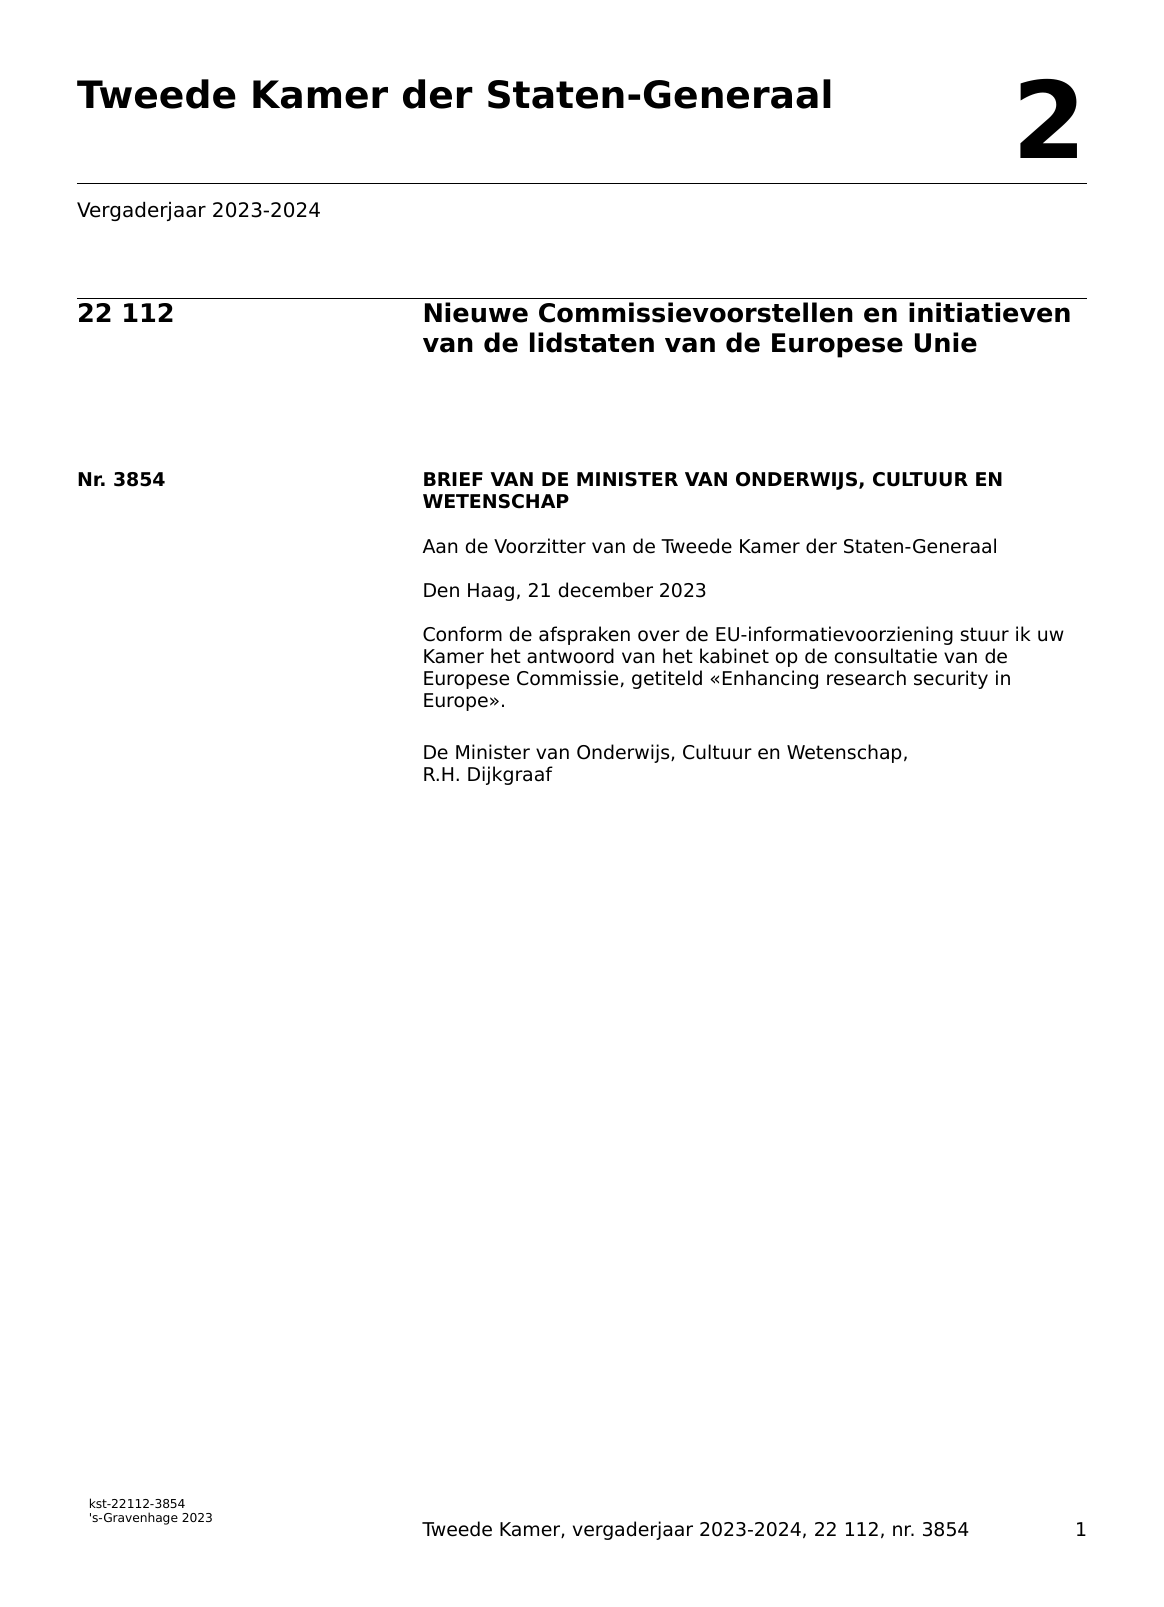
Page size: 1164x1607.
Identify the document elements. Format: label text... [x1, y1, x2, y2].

text 's-Gravenhage 2023 [88, 1511, 323, 1525]
text kst-22112-3854 [88, 1497, 323, 1511]
text Conform de afspraken over de EU-informatievoorziening stuur ik uw Kamer het antwoord van het kabinet op de consultatie van de Europese Commissie, getiteld «Enhancing research security in Europe». [422, 624, 1087, 712]
table_cell Vergaderjaar 2023-2024 [77, 184, 1087, 298]
table_header Tweede Kamer der Staten-Generaal [77, 59, 886, 183]
text De Minister van Onderwijs, Cultuur en Wetenschap, R.H. Dijkgraaf [422, 742, 1087, 786]
subtitle Nr. 3854 BRIEF VAN DE MINISTER VAN ONDERWIJS, CULTUUR EN WETENSCHAP [77, 469, 1087, 513]
text Den Haag, 21 december 2023 [422, 580, 1087, 602]
table_header 2 [886, 59, 1087, 183]
text Aan de Voorzitter van de Tweede Kamer der Staten-Generaal [422, 536, 1087, 557]
subtitle 22 112 Nieuwe Commissievoorstellen en initiatieven van de lidstaten van de Europese Unie [77, 299, 1087, 358]
